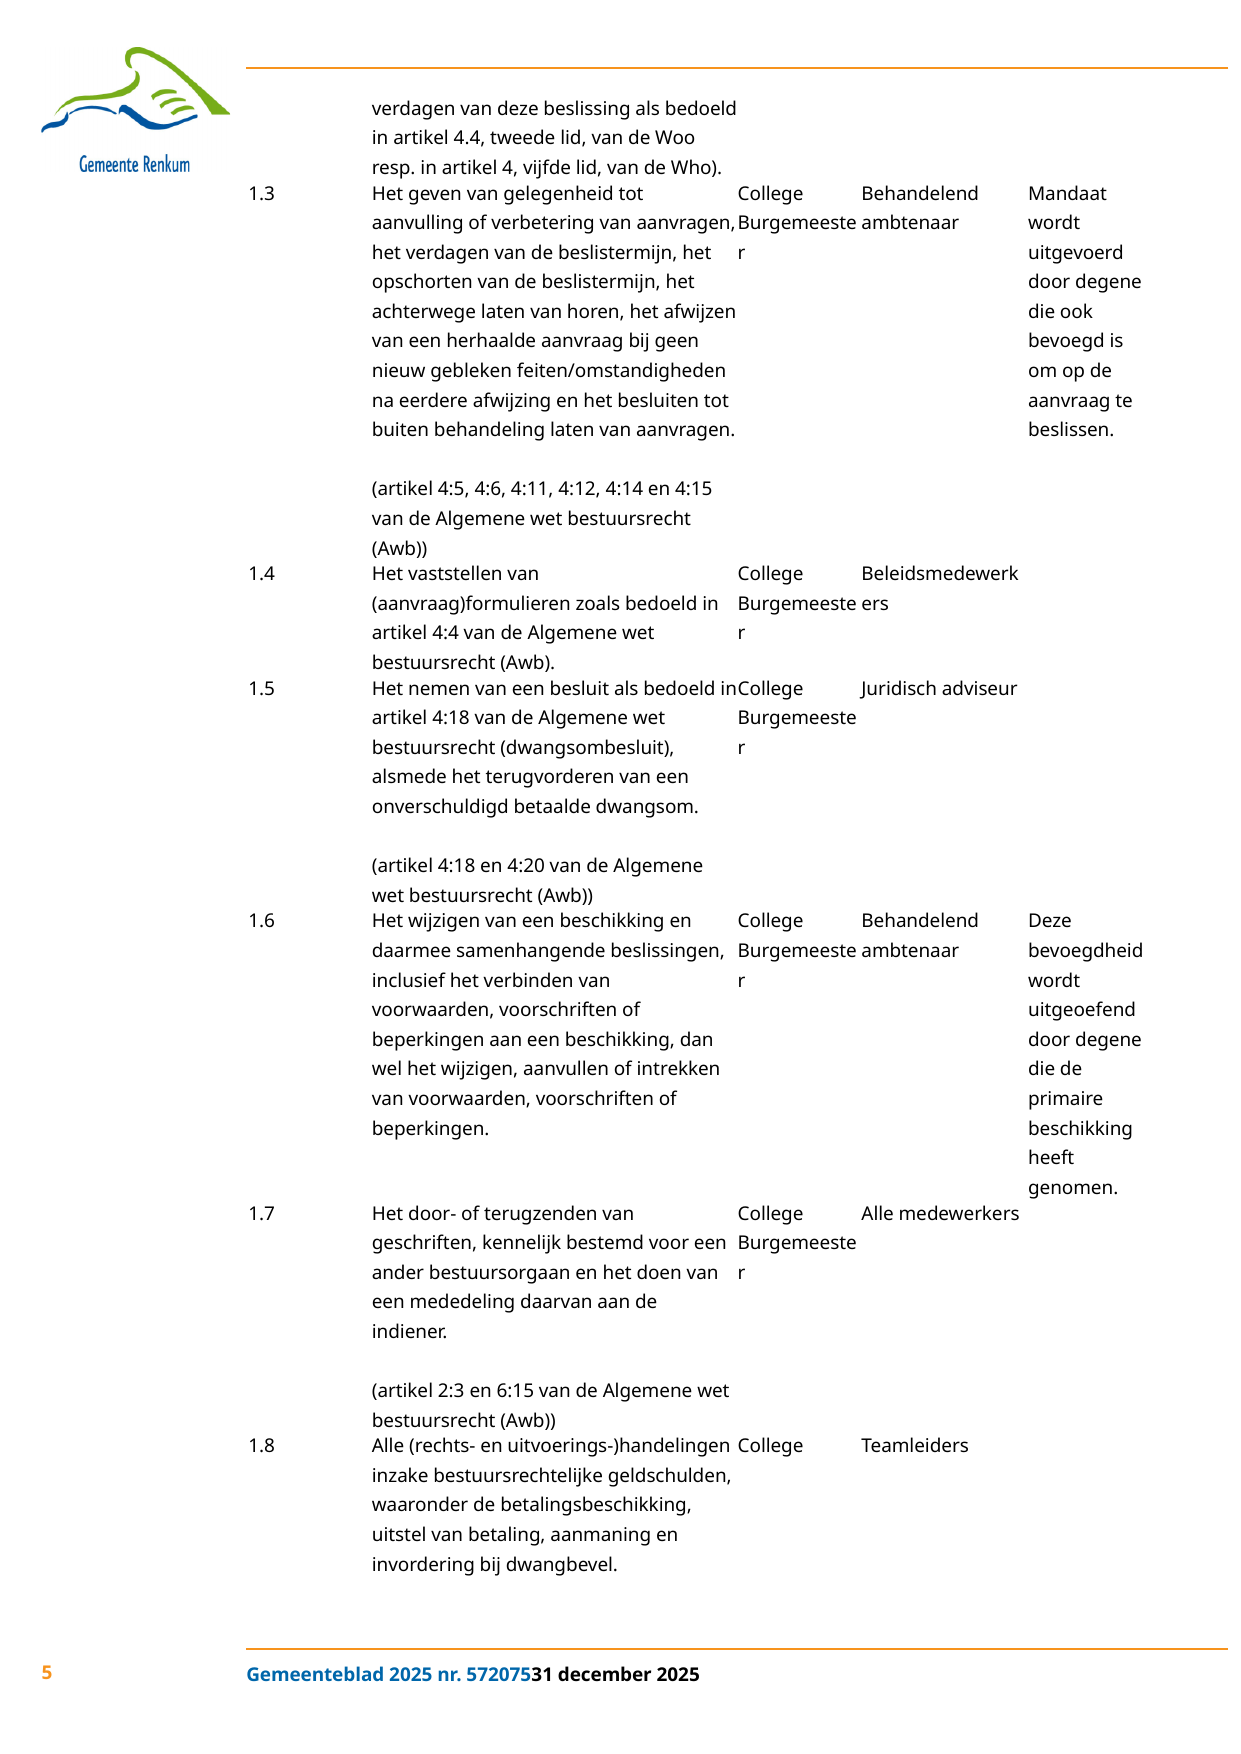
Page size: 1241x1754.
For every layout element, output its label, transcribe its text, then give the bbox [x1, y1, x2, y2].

table_cell [248, 95, 372, 180]
table_cell 1.7 [248, 1200, 372, 1432]
table_cell College Burgemeester [738, 560, 861, 675]
table_cell Mandaat wordt uitgevoerd door degene die ook bevoegd is om op de aanvraag te beslissen. [1028, 180, 1152, 560]
table_cell 1.8 [248, 1433, 372, 1606]
table_cell College Burgemeester [738, 1200, 861, 1432]
table_cell [1028, 1433, 1152, 1606]
picture [41, 47, 231, 172]
table_cell Het door- of terugzenden van geschriften, kennelijk bestemd voor een ander bestuursorgaan en het doen van een mededeling daarvan aan de indiener. (artikel 2:3 en 6:15 van de Algemene wet bestuursrecht (Awb)) [372, 1200, 737, 1432]
table_cell 1.5 [248, 675, 372, 908]
table_cell [1028, 1200, 1152, 1432]
table_cell 1.3 [248, 180, 372, 560]
table_cell Behandelend ambtenaar [861, 908, 1028, 1200]
table_cell 1.4 [248, 560, 372, 675]
table_cell Teamleiders [861, 1433, 1028, 1606]
table_cell College Burgemeester [738, 675, 861, 908]
table_cell verdagen van deze beslissing als bedoeld in artikel 4.4, tweede lid, van de Woo resp. in artikel 4, vijfde lid, van de Who). [372, 95, 737, 180]
table_cell Alle medewerkers [861, 1200, 1028, 1432]
table_cell [1028, 675, 1152, 908]
table_cell [738, 95, 861, 180]
table_cell Beleidsmedewerkers [861, 560, 1028, 675]
table_cell [861, 95, 1028, 180]
table_cell Juridisch adviseur [861, 675, 1028, 908]
table_cell Het wijzigen van een beschikking en daarmee samenhangende beslissingen, inclusief het verbinden van voorwaarden, voorschriften of beperkingen aan een beschikking, dan wel het wijzigen, aanvullen of intrekken van voorwaarden, voorschriften of beperkingen. [372, 908, 737, 1200]
table_cell Het nemen van een besluit als bedoeld in artikel 4:18 van de Algemene wet bestuursrecht (dwangsombesluit), alsmede het terugvorderen van een onverschuldigd betaalde dwangsom. (artikel 4:18 en 4:20 van de Algemene wet bestuursrecht (Awb)) [372, 675, 737, 908]
table_cell [1028, 560, 1152, 675]
table_cell Deze bevoegdheid wordt uitgeoefend door degene die de primaire beschikking heeft genomen. [1028, 908, 1152, 1200]
table_cell Het vaststellen van (aanvraag)formulieren zoals bedoeld in artikel 4:4 van de Algemene wet bestuursrecht (Awb). [372, 560, 737, 675]
table_cell [1028, 95, 1152, 180]
table_cell Behandelend ambtenaar [861, 180, 1028, 560]
table_cell Het geven van gelegenheid tot aanvulling of verbetering van aanvragen, het verdagen van de beslistermijn, het opschorten van de beslistermijn, het achterwege laten van horen, het afwijzen van een herhaalde aanvraag bij geen nieuw gebleken feiten/omstandigheden na eerdere afwijzing en het besluiten tot buiten behandeling laten van aanvragen. (artikel 4:5, 4:6, 4:11, 4:12, 4:14 en 4:15 van de Algemene wet bestuursrecht (Awb)) [372, 180, 737, 560]
table_cell 1.6 [248, 908, 372, 1200]
table_cell College Burgemeester [738, 180, 861, 560]
table_cell College Burgemeester [738, 908, 861, 1200]
table_cell College [738, 1433, 861, 1606]
table_cell Alle (rechts- en uitvoerings-)handelingen inzake bestuursrechtelijke geldschulden, waaronder de betalingsbeschikking, uitstel van betaling, aanmaning en invordering bij dwangbevel. [372, 1433, 737, 1606]
